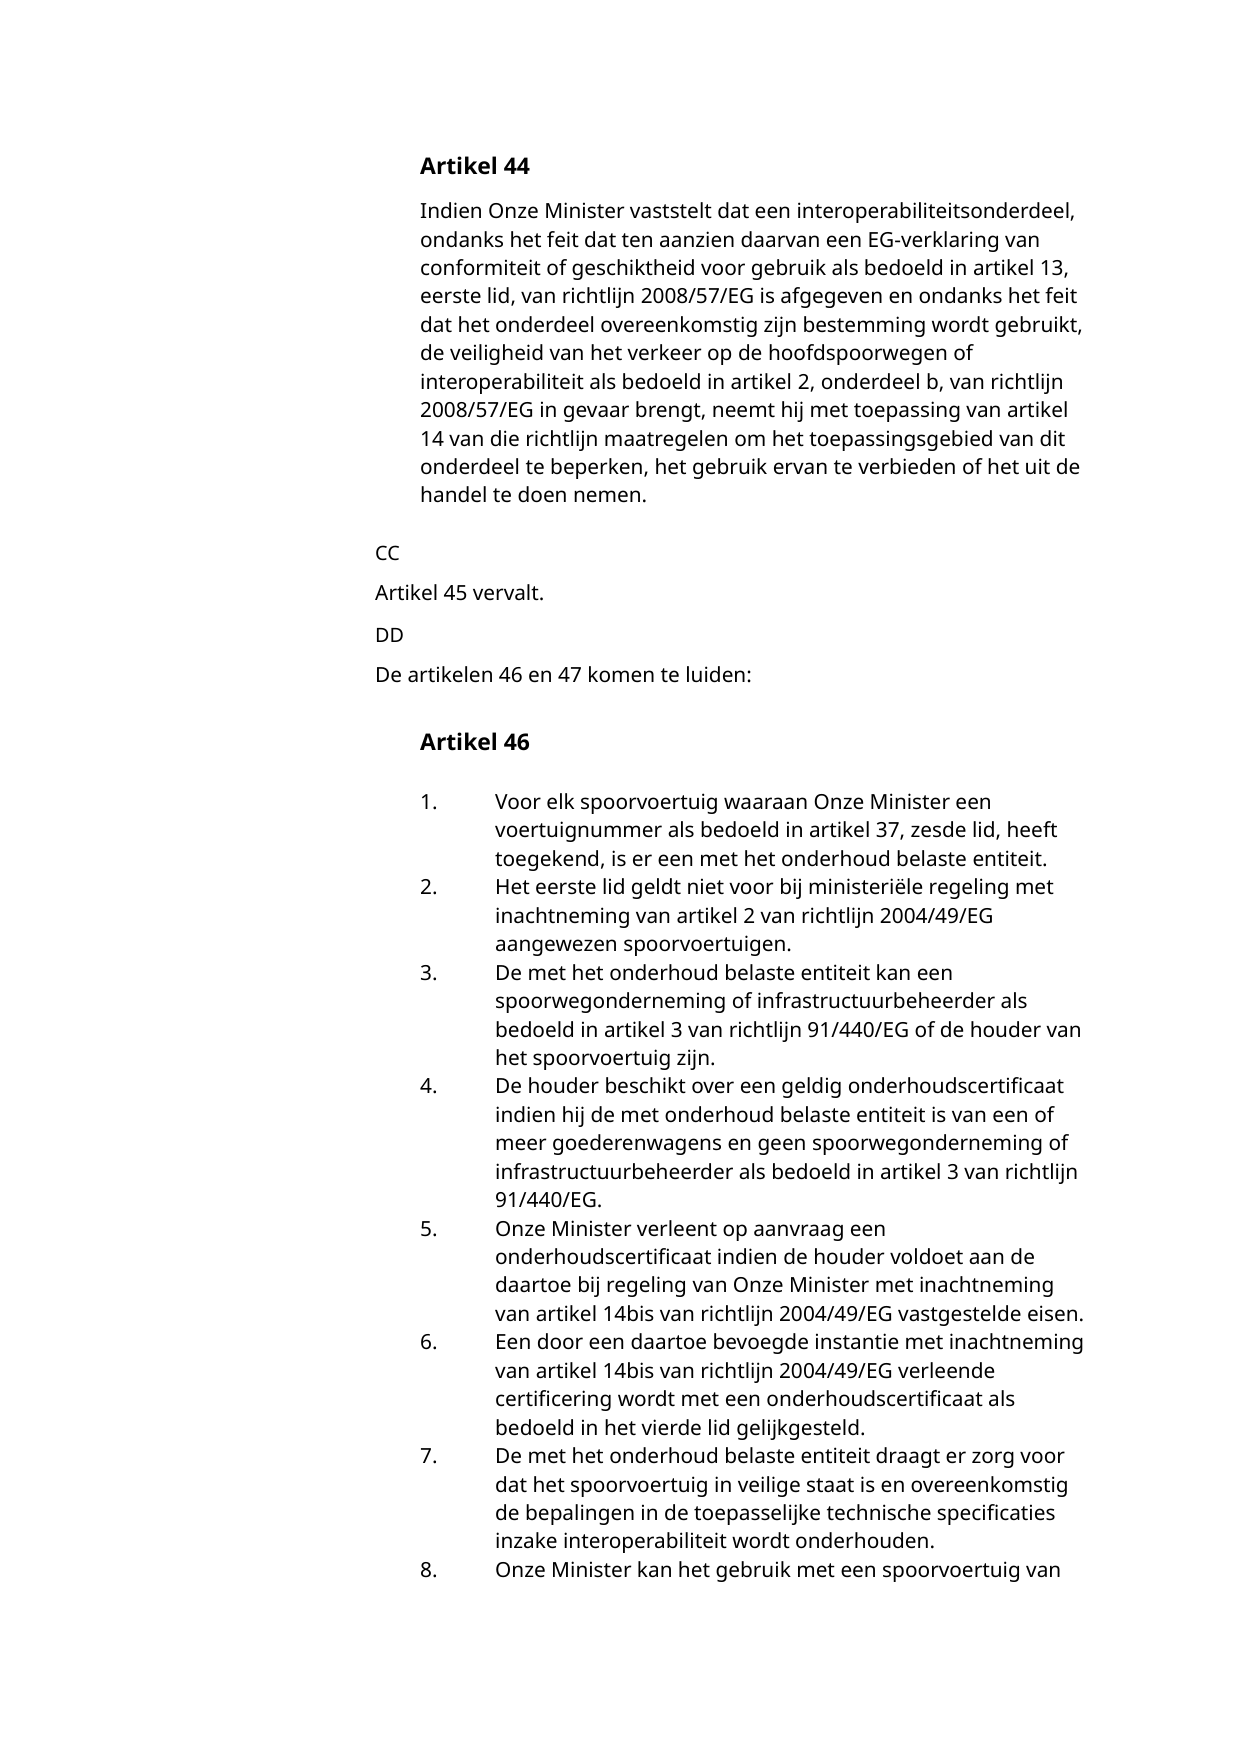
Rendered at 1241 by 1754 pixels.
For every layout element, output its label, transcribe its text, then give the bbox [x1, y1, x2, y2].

subtitle Artikel 46 [420, 726, 1090, 757]
list De houder beschikt over een geldig onderhoudscertificaat indien hij de met onderhoud belaste entiteit is van een of meer goederenwagens en geen spoorwegonderneming of infrastructuurbeheerder als bedoeld in artikel 3 van richtlijn 91/440/EG. [420, 1072, 1090, 1214]
list Een door een daartoe bevoegde instantie met inachtneming van artikel 14bis van richtlijn 2004/49/EG verleende certificering wordt met een onderhoudscertificaat als bedoeld in het vierde lid gelijkgesteld. [420, 1327, 1090, 1441]
text De artikelen 46 en 47 komen te luiden: [375, 660, 1090, 688]
text Indien Onze Minister vaststelt dat een interoperabiliteitsonderdeel, ondanks het feit dat ten aanzien daarvan een EG-verklaring van conformiteit of geschiktheid voor gebruik als bedoeld in artikel 13, eerste lid, van richtlijn 2008/57/EG is afgegeven en ondanks het feit dat het onderdeel overeenkomstig zijn bestemming wordt gebruikt, de veiligheid van het verkeer op de hoofdspoorwegen of interoperabiliteit als bedoeld in artikel 2, onderdeel b, van richtlijn 2008/57/EG in gevaar brengt, neemt hij met toepassing van artikel 14 van die richtlijn maatregelen om het toepassingsgebied van dit onderdeel te beperken, het gebruik ervan te verbieden of het uit de handel te doen nemen. [420, 196, 1090, 509]
list Voor elk spoorvoertuig waaraan Onze Minister een voertuignummer als bedoeld in artikel 37, zesde lid, heeft toegekend, is er een met het onderhoud belaste entiteit. [420, 787, 1090, 872]
text CC [375, 539, 1090, 566]
list Onze Minister kan het gebruik met een spoorvoertuig van [420, 1555, 1090, 1583]
text DD [375, 621, 1090, 648]
subtitle Artikel 44 [420, 150, 1090, 181]
list Onze Minister verleent op aanvraag een onderhoudscertificaat indien de houder voldoet aan de daartoe bij regeling van Onze Minister met inachtneming van artikel 14bis van richtlijn 2004/49/EG vastgestelde eisen. [420, 1214, 1090, 1327]
list De met het onderhoud belaste entiteit kan een spoorwegonderneming of infrastructuurbeheerder als bedoeld in artikel 3 van richtlijn 91/440/EG of de houder van het spoorvoertuig zijn. [420, 958, 1090, 1072]
text Artikel 45 vervalt. [375, 578, 1090, 606]
list Het eerste lid geldt niet voor bij ministeriële regeling met inachtneming van artikel 2 van richtlijn 2004/49/EG aangewezen spoorvoertuigen. [420, 872, 1090, 958]
list De met het onderhoud belaste entiteit draagt er zorg voor dat het spoorvoertuig in veilige staat is en overeenkomstig de bepalingen in de toepasselijke technische specificaties inzake interoperabiliteit wordt onderhouden. [420, 1441, 1090, 1555]
